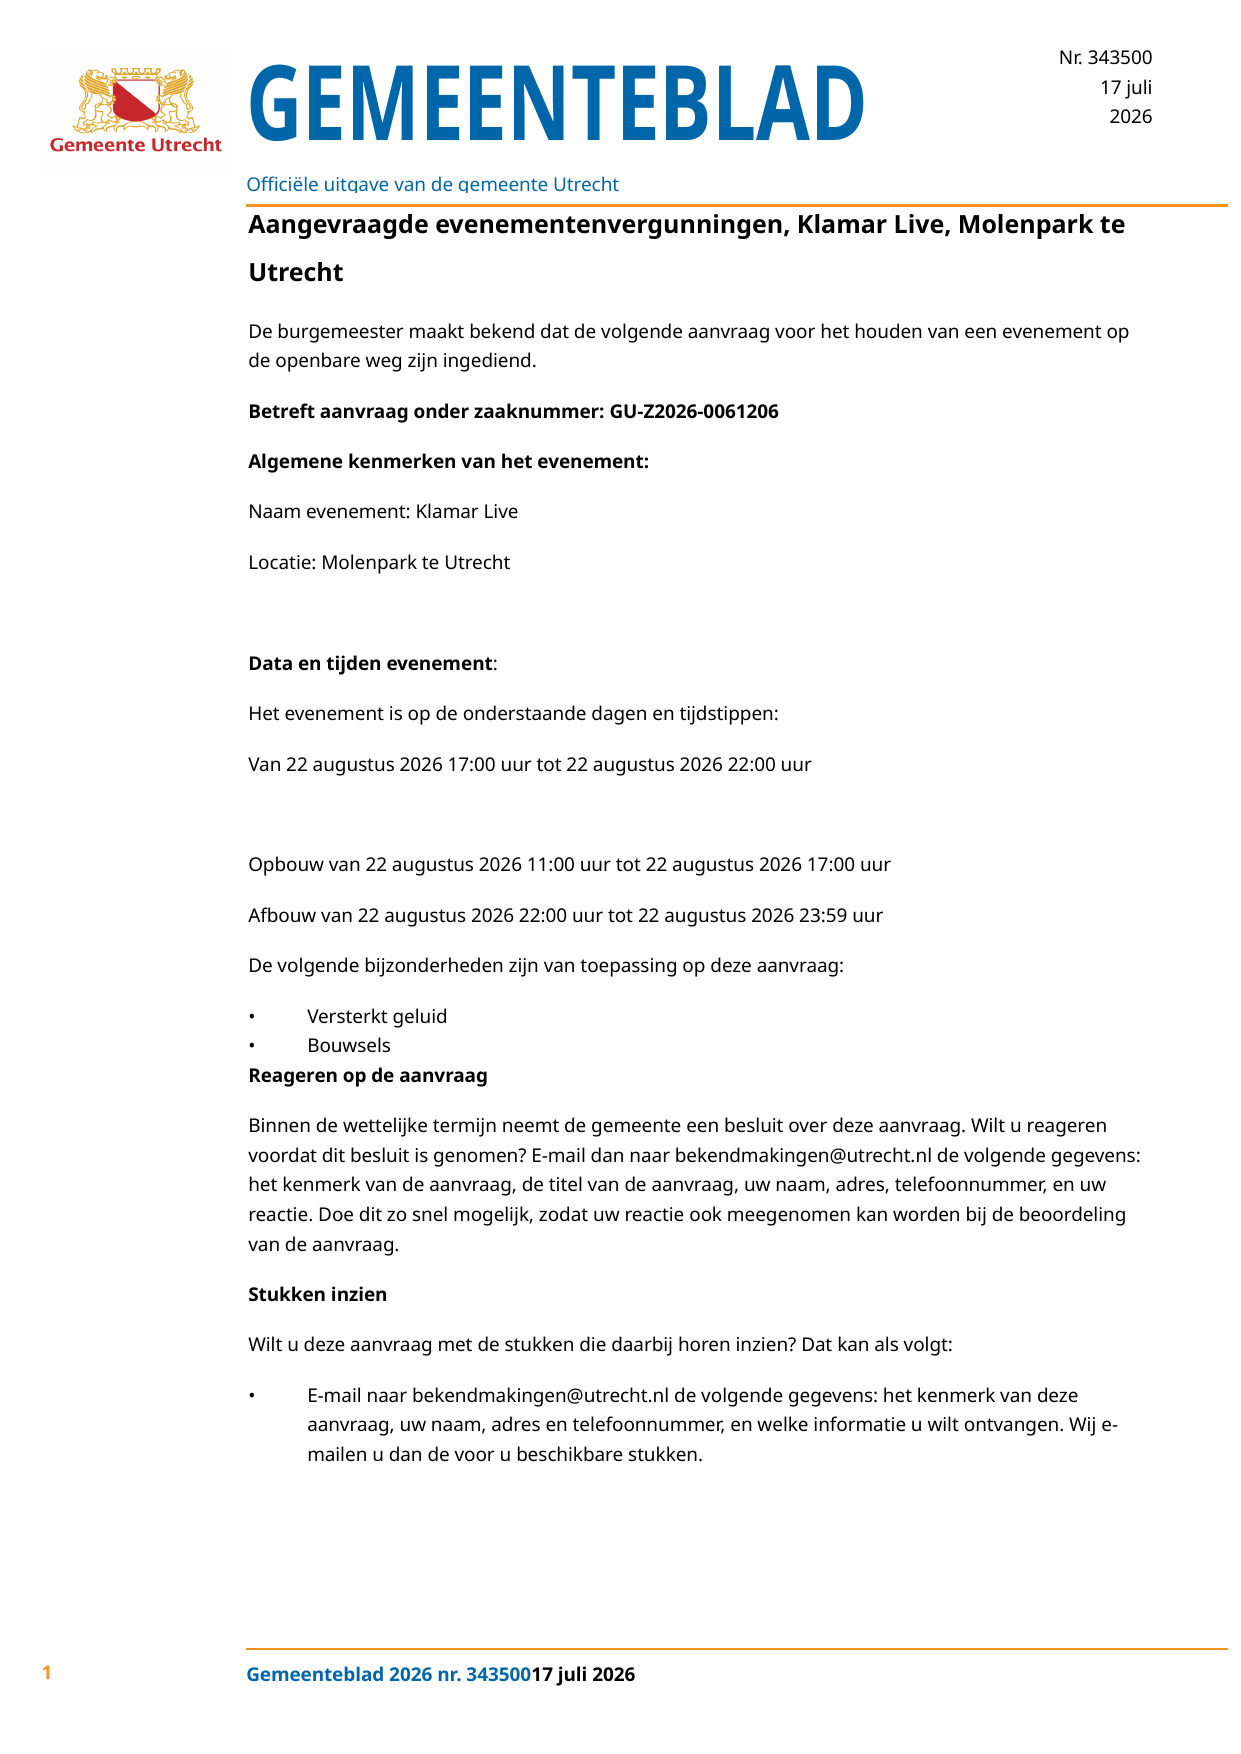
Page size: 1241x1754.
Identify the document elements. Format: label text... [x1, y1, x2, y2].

text Betreft aanvraag onder zaaknummer: GU-Z2026-0061206 [248, 398, 1152, 424]
text Stukken inzien [248, 1281, 1152, 1307]
text Van 22 augustus 2026 17:00 uur tot 22 augustus 2026 22:00 uur [248, 751, 1152, 777]
text Locatie: Molenpark te Utrecht [248, 549, 1152, 575]
text Reageren op de aanvraag [248, 1062, 1152, 1088]
text Binnen de wettelijke termijn neemt de gemeente een besluit over deze aanvraag. Wilt u reageren voordat dit besluit is genomen? E-mail dan naar bekendmakingen@utrecht.nl de volgende gegevens: het kenmerk van de aanvraag, de titel van de aanvraag, uw naam, adres, telefoonnummer, en uw reactie. Doe dit zo snel mogelijk, zodat uw reactie ook meegenomen kan worden bij de beoordeling van de aanvraag. [248, 1112, 1152, 1257]
text De burgemeester maakt bekend dat de volgende aanvraag voor het houden van een evenement op de openbare weg zijn ingediend. [248, 318, 1152, 373]
text Aangevraagde evenementenvergunningen, Klamar Live, Molenpark te Utrecht [248, 207, 1152, 288]
text Het evenement is op de onderstaande dagen en tijdstippen: [248, 700, 1152, 726]
text De volgende bijzonderheden zijn van toepassing op deze aanvraag: [248, 952, 1152, 978]
list Bouwsels [248, 1032, 1152, 1058]
list Versterkt geluid [248, 1003, 1152, 1029]
text Algemene kenmerken van het evenement: [248, 448, 1152, 474]
picture [41, 47, 231, 172]
text Data en tijden evenement: [248, 650, 1152, 676]
text Wilt u deze aanvraag met de stukken die daarbij horen inzien? Dat kan als volgt: [248, 1332, 1152, 1357]
text Opbouw van 22 augustus 2026 11:00 uur tot 22 augustus 2026 17:00 uur [248, 852, 1152, 877]
text Afbouw van 22 augustus 2026 22:00 uur tot 22 augustus 2026 23:59 uur [248, 902, 1152, 928]
list E-mail naar bekendmakingen@utrecht.nl de volgende gegevens: het kenmerk van deze aanvraag, uw naam, adres en telefoonnummer, en welke informatie u wilt ontvangen. Wij e-mailen u dan de voor u beschikbare stukken. [248, 1382, 1152, 1467]
text Naam evenement: Klamar Live [248, 499, 1152, 524]
